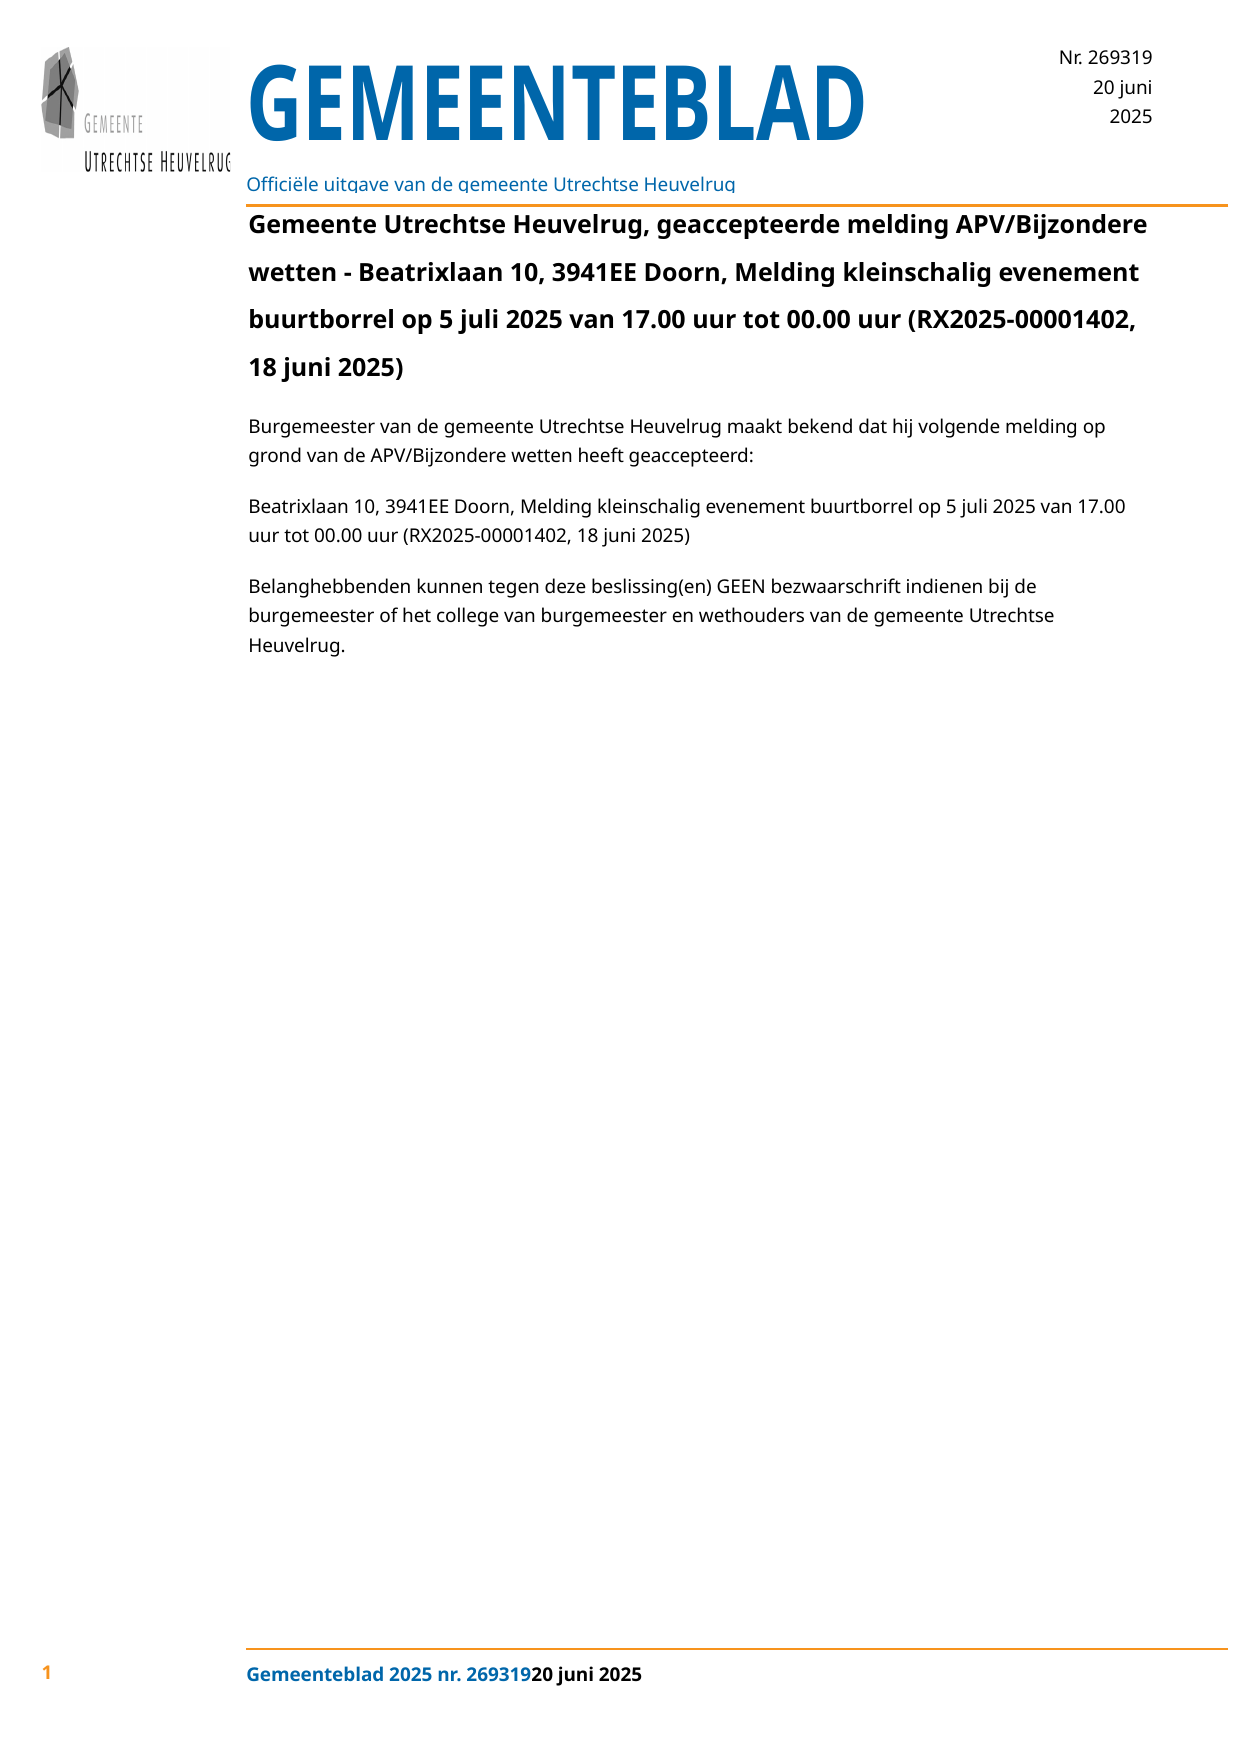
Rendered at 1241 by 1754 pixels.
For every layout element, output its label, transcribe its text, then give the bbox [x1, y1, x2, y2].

text Burgemeester van de gemeente Utrechtse Heuvelrug maakt bekend dat hij volgende melding op grond van de APV/Bijzondere wetten heeft geaccepteerd: [248, 413, 1152, 468]
text Belanghebbenden kunnen tegen deze beslissing(en) GEEN bezwaarschrift indienen bij de burgemeester of het college van burgemeester en wethouders van de gemeente Utrechtse Heuvelrug. [248, 573, 1152, 658]
picture [41, 47, 231, 172]
text Gemeente Utrechtse Heuvelrug, geaccepteerde melding APV/Bijzondere wetten - Beatrixlaan 10, 3941EE Doorn, Melding kleinschalig evenement buurtborrel op 5 juli 2025 van 17.00 uur tot 00.00 uur (RX2025-00001402, 18 juni 2025) [248, 207, 1152, 384]
text Beatrixlaan 10, 3941EE Doorn, Melding kleinschalig evenement buurtborrel op 5 juli 2025 van 17.00 uur tot 00.00 uur (RX2025-00001402, 18 juni 2025) [248, 493, 1152, 548]
